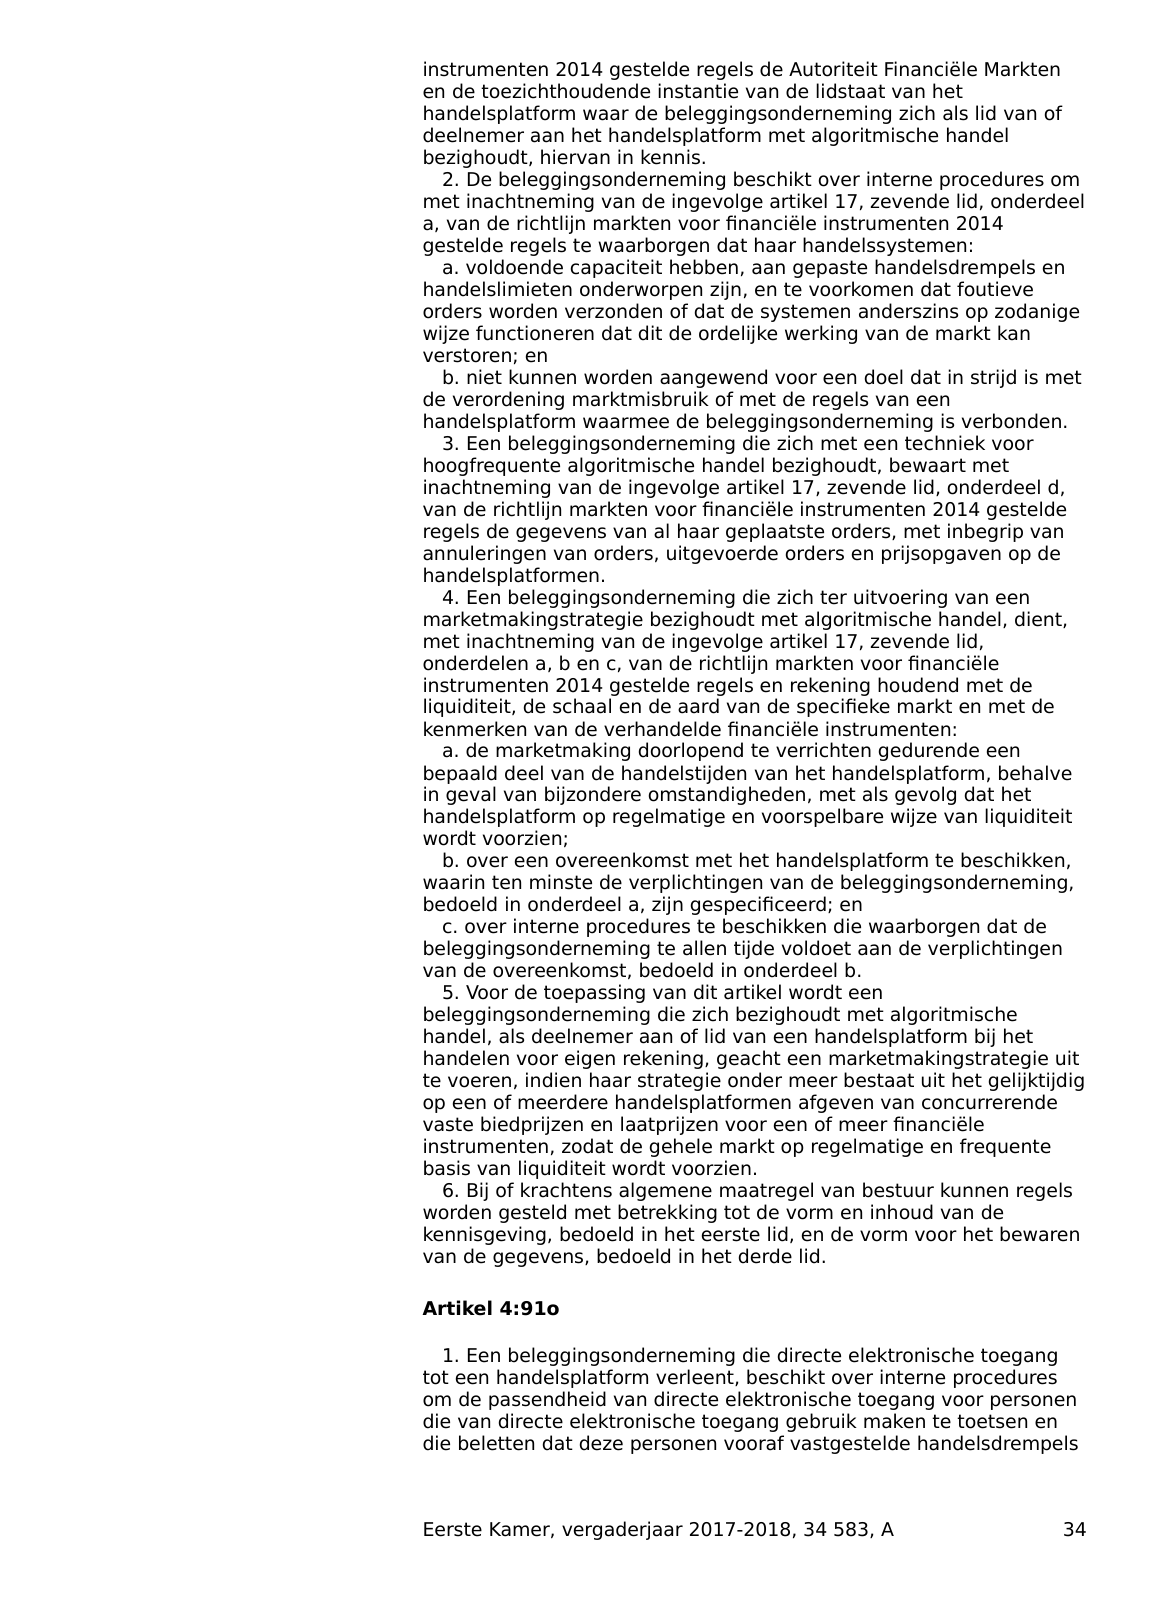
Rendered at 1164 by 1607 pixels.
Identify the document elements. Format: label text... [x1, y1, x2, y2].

text 6. Bij of krachtens algemene maatregel van bestuur kunnen regels worden gesteld met betrekking tot de vorm en inhoud van de kennisgeving, bedoeld in het eerste lid, en de vorm voor het bewaren van de gegevens, bedoeld in het derde lid. [422, 1180, 1087, 1268]
text 5. Voor de toepassing van dit artikel wordt een beleggingsonderneming die zich bezighoudt met algoritmische handel, als deelnemer aan of lid van een handelsplatform bij het handelen voor eigen rekening, geacht een marketmakingstrategie uit te voeren, indien haar strategie onder meer bestaat uit het gelijktijdig op een of meerdere handelsplatformen afgeven van concurrerende vaste biedprijzen en laatprijzen voor een of meer financiële instrumenten, zodat de gehele markt op regelmatige en frequente basis van liquiditeit wordt voorzien. [422, 982, 1087, 1180]
text c. over interne procedures te beschikken die waarborgen dat de beleggingsonderneming te allen tijde voldoet aan de verplichtingen van de overeenkomst, bedoeld in onderdeel b. [422, 916, 1087, 982]
text 2. De beleggingsonderneming beschikt over interne procedures om met inachtneming van de ingevolge artikel 17, zevende lid, onderdeel a, van de richtlijn markten voor financiële instrumenten 2014 gestelde regels te waarborgen dat haar handelssystemen: [422, 169, 1087, 257]
text b. niet kunnen worden aangewend voor een doel dat in strijd is met de verordening marktmisbruik of met de regels van een handelsplatform waarmee de beleggingsonderneming is verbonden. [422, 367, 1087, 433]
text 1. Een beleggingsonderneming die directe elektronische toegang tot een handelsplatform verleent, beschikt over interne procedures om de passendheid van directe elektronische toegang voor personen die van directe elektronische toegang gebruik maken te toetsen en die beletten dat deze personen vooraf vastgestelde handelsdrempels [422, 1345, 1087, 1455]
text 3. Een beleggingsonderneming die zich met een techniek voor hoogfrequente algoritmische handel bezighoudt, bewaart met inachtneming van de ingevolge artikel 17, zevende lid, onderdeel d, van de richtlijn markten voor financiële instrumenten 2014 gestelde regels de gegevens van al haar geplaatste orders, met inbegrip van annuleringen van orders, uitgevoerde orders en prijsopgaven op de handelsplatformen. [422, 433, 1087, 587]
text b. over een overeenkomst met het handelsplatform te beschikken, waarin ten minste de verplichtingen van de beleggingsonderneming, bedoeld in onderdeel a, zijn gespecificeerd; en [422, 850, 1087, 916]
text 4. Een beleggingsonderneming die zich ter uitvoering van een marketmakingstrategie bezighoudt met algoritmische handel, dient, met inachtneming van de ingevolge artikel 17, zevende lid, onderdelen a, b en c, van de richtlijn markten voor financiële instrumenten 2014 gestelde regels en rekening houdend met de liquiditeit, de schaal en de aard van de specifieke markt en met de kenmerken van de verhandelde financiële instrumenten: [422, 587, 1087, 740]
text a. voldoende capaciteit hebben, aan gepaste handelsdrempels en handelslimieten onderworpen zijn, en te voorkomen dat foutieve orders worden verzonden of dat de systemen anderszins op zodanige wijze functioneren dat dit de ordelijke werking van de markt kan verstoren; en [422, 257, 1087, 367]
text instrumenten 2014 gestelde regels de Autoriteit Financiële Markten en de toezichthoudende instantie van de lidstaat van het handelsplatform waar de beleggingsonderneming zich als lid van of deelnemer aan het handelsplatform met algoritmische handel bezighoudt, hiervan in kennis. [422, 59, 1087, 169]
text a. de marketmaking doorlopend te verrichten gedurende een bepaald deel van de handelstijden van het handelsplatform, behalve in geval van bijzondere omstandigheden, met als gevolg dat het handelsplatform op regelmatige en voorspelbare wijze van liquiditeit wordt voorzien; [422, 740, 1087, 850]
subtitle Artikel 4:91o [422, 1298, 1087, 1320]
